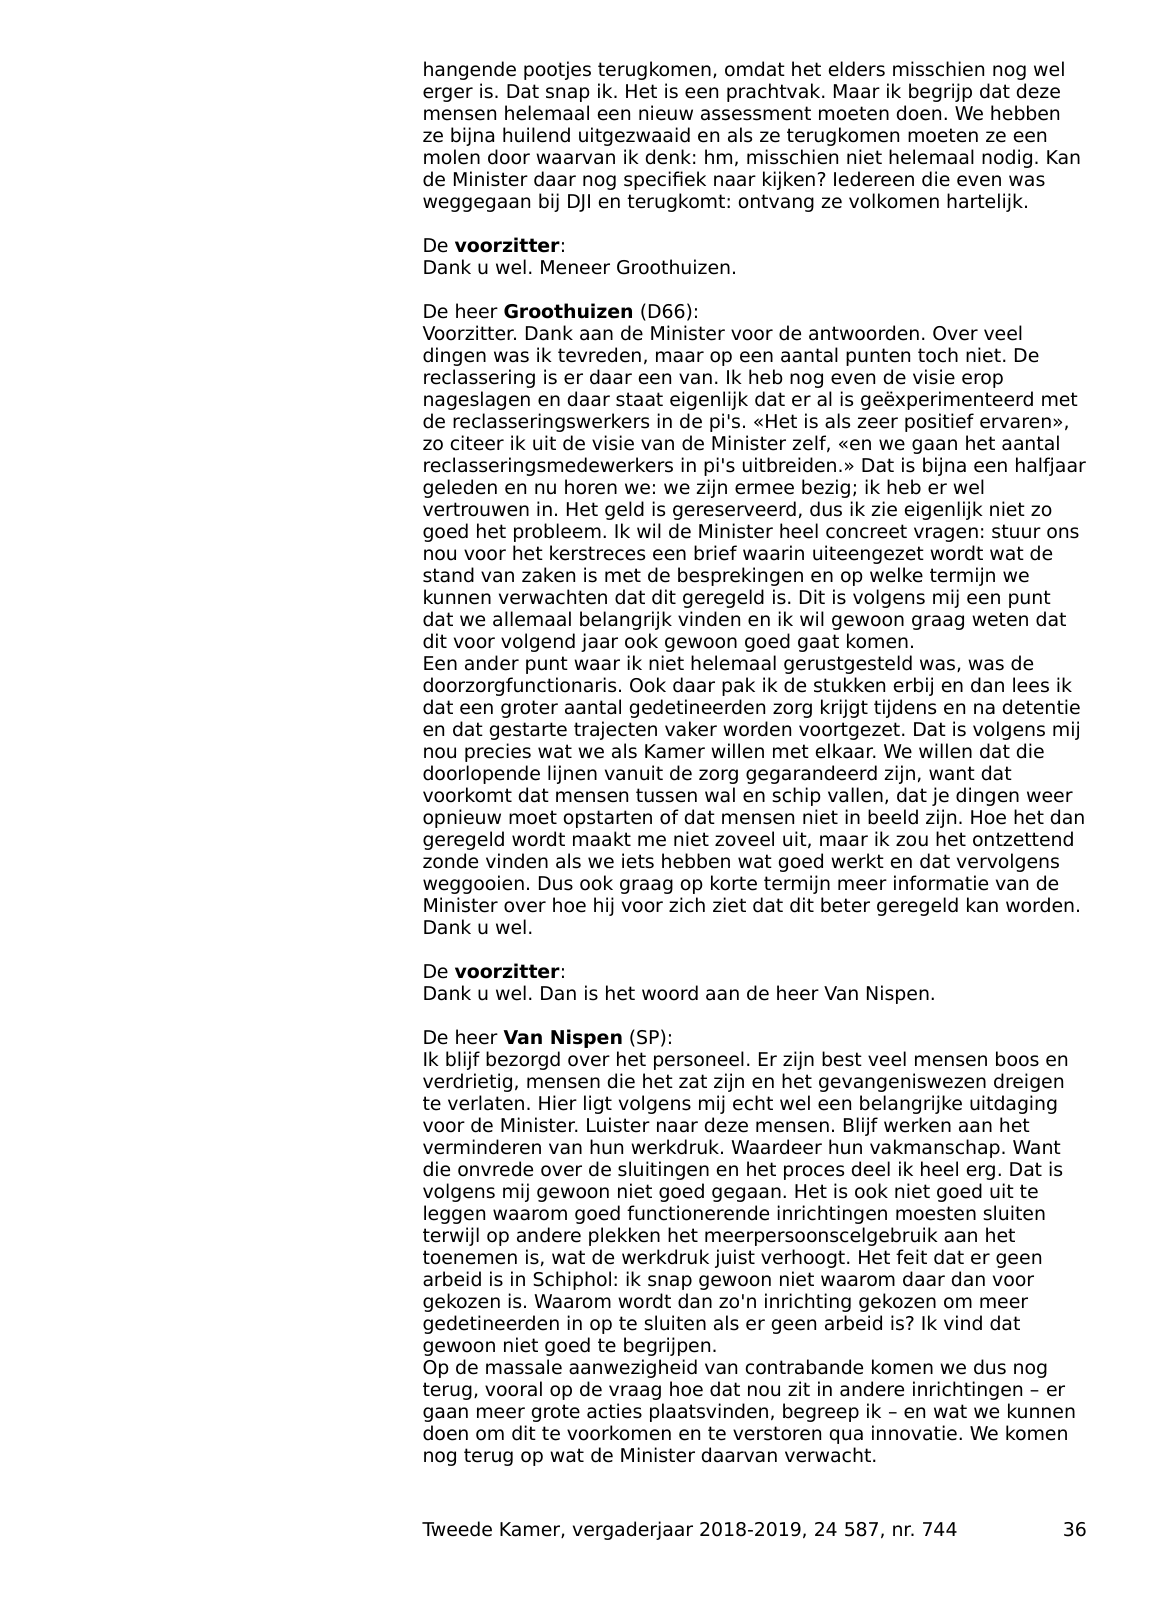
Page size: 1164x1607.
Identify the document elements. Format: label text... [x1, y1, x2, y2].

text De voorzitter: [422, 961, 1087, 983]
text De heer Van Nispen (SP): [422, 1027, 1087, 1049]
text Dank u wel. Dan is het woord aan de heer Van Nispen. [422, 983, 1087, 1005]
text Voorzitter. Dank aan de Minister voor de antwoorden. Over veel dingen was ik tevreden, maar op een aantal punten toch niet. De reclassering is er daar een van. Ik heb nog even de visie erop nageslagen en daar staat eigenlijk dat er al is geëxperimenteerd met de reclasseringswerkers in de pi's. «Het is als zeer positief ervaren», zo citeer ik uit de visie van de Minister zelf, «en we gaan het aantal reclasseringsmedewerkers in pi's uitbreiden.» Dat is bijna een halfjaar geleden en nu horen we: we zijn ermee bezig; ik heb er wel vertrouwen in. Het geld is gereserveerd, dus ik zie eigenlijk niet zo goed het probleem. Ik wil de Minister heel concreet vragen: stuur ons nou voor het kerstreces een brief waarin uiteengezet wordt wat de stand van zaken is met de besprekingen en op welke termijn we kunnen verwachten dat dit geregeld is. Dit is volgens mij een punt dat we allemaal belangrijk vinden en ik wil gewoon graag weten dat dit voor volgend jaar ook gewoon goed gaat komen. [422, 323, 1087, 653]
text De voorzitter: [422, 235, 1087, 257]
text Dank u wel. [422, 917, 1087, 939]
text De heer Groothuizen (D66): [422, 301, 1087, 323]
text Een ander punt waar ik niet helemaal gerustgesteld was, was de doorzorgfunctionaris. Ook daar pak ik de stukken erbij en dan lees ik dat een groter aantal gedetineerden zorg krijgt tijdens en na detentie en dat gestarte trajecten vaker worden voortgezet. Dat is volgens mij nou precies wat we als Kamer willen met elkaar. We willen dat die doorlopende lijnen vanuit de zorg gegarandeerd zijn, want dat voorkomt dat mensen tussen wal en schip vallen, dat je dingen weer opnieuw moet opstarten of dat mensen niet in beeld zijn. Hoe het dan geregeld wordt maakt me niet zoveel uit, maar ik zou het ontzettend zonde vinden als we iets hebben wat goed werkt en dat vervolgens weggooien. Dus ook graag op korte termijn meer informatie van de Minister over hoe hij voor zich ziet dat dit beter geregeld kan worden. [422, 653, 1087, 917]
text Ik blijf bezorgd over het personeel. Er zijn best veel mensen boos en verdrietig, mensen die het zat zijn en het gevangeniswezen dreigen te verlaten. Hier ligt volgens mij echt wel een belangrijke uitdaging voor de Minister. Luister naar deze mensen. Blijf werken aan het verminderen van hun werkdruk. Waardeer hun vakmanschap. Want die onvrede over de sluitingen en het proces deel ik heel erg. Dat is volgens mij gewoon niet goed gegaan. Het is ook niet goed uit te leggen waarom goed functionerende inrichtingen moesten sluiten terwijl op andere plekken het meerpersoonscelgebruik aan het toenemen is, wat de werkdruk juist verhoogt. Het feit dat er geen arbeid is in Schiphol: ik snap gewoon niet waarom daar dan voor gekozen is. Waarom wordt dan zo'n inrichting gekozen om meer gedetineerden in op te sluiten als er geen arbeid is? Ik vind dat gewoon niet goed te begrijpen. [422, 1049, 1087, 1357]
text Op de massale aanwezigheid van contrabande komen we dus nog terug, vooral op de vraag hoe dat nou zit in andere inrichtingen – er gaan meer grote acties plaatsvinden, begreep ik – en wat we kunnen doen om dit te voorkomen en te verstoren qua innovatie. We komen nog terug op wat de Minister daarvan verwacht. [422, 1357, 1087, 1467]
text Dank u wel. Meneer Groothuizen. [422, 257, 1087, 279]
text hangende pootjes terugkomen, omdat het elders misschien nog wel erger is. Dat snap ik. Het is een prachtvak. Maar ik begrijp dat deze mensen helemaal een nieuw assessment moeten doen. We hebben ze bijna huilend uitgezwaaid en als ze terugkomen moeten ze een molen door waarvan ik denk: hm, misschien niet helemaal nodig. Kan de Minister daar nog specifiek naar kijken? Iedereen die even was weggegaan bij DJI en terugkomt: ontvang ze volkomen hartelijk. [422, 59, 1087, 213]
